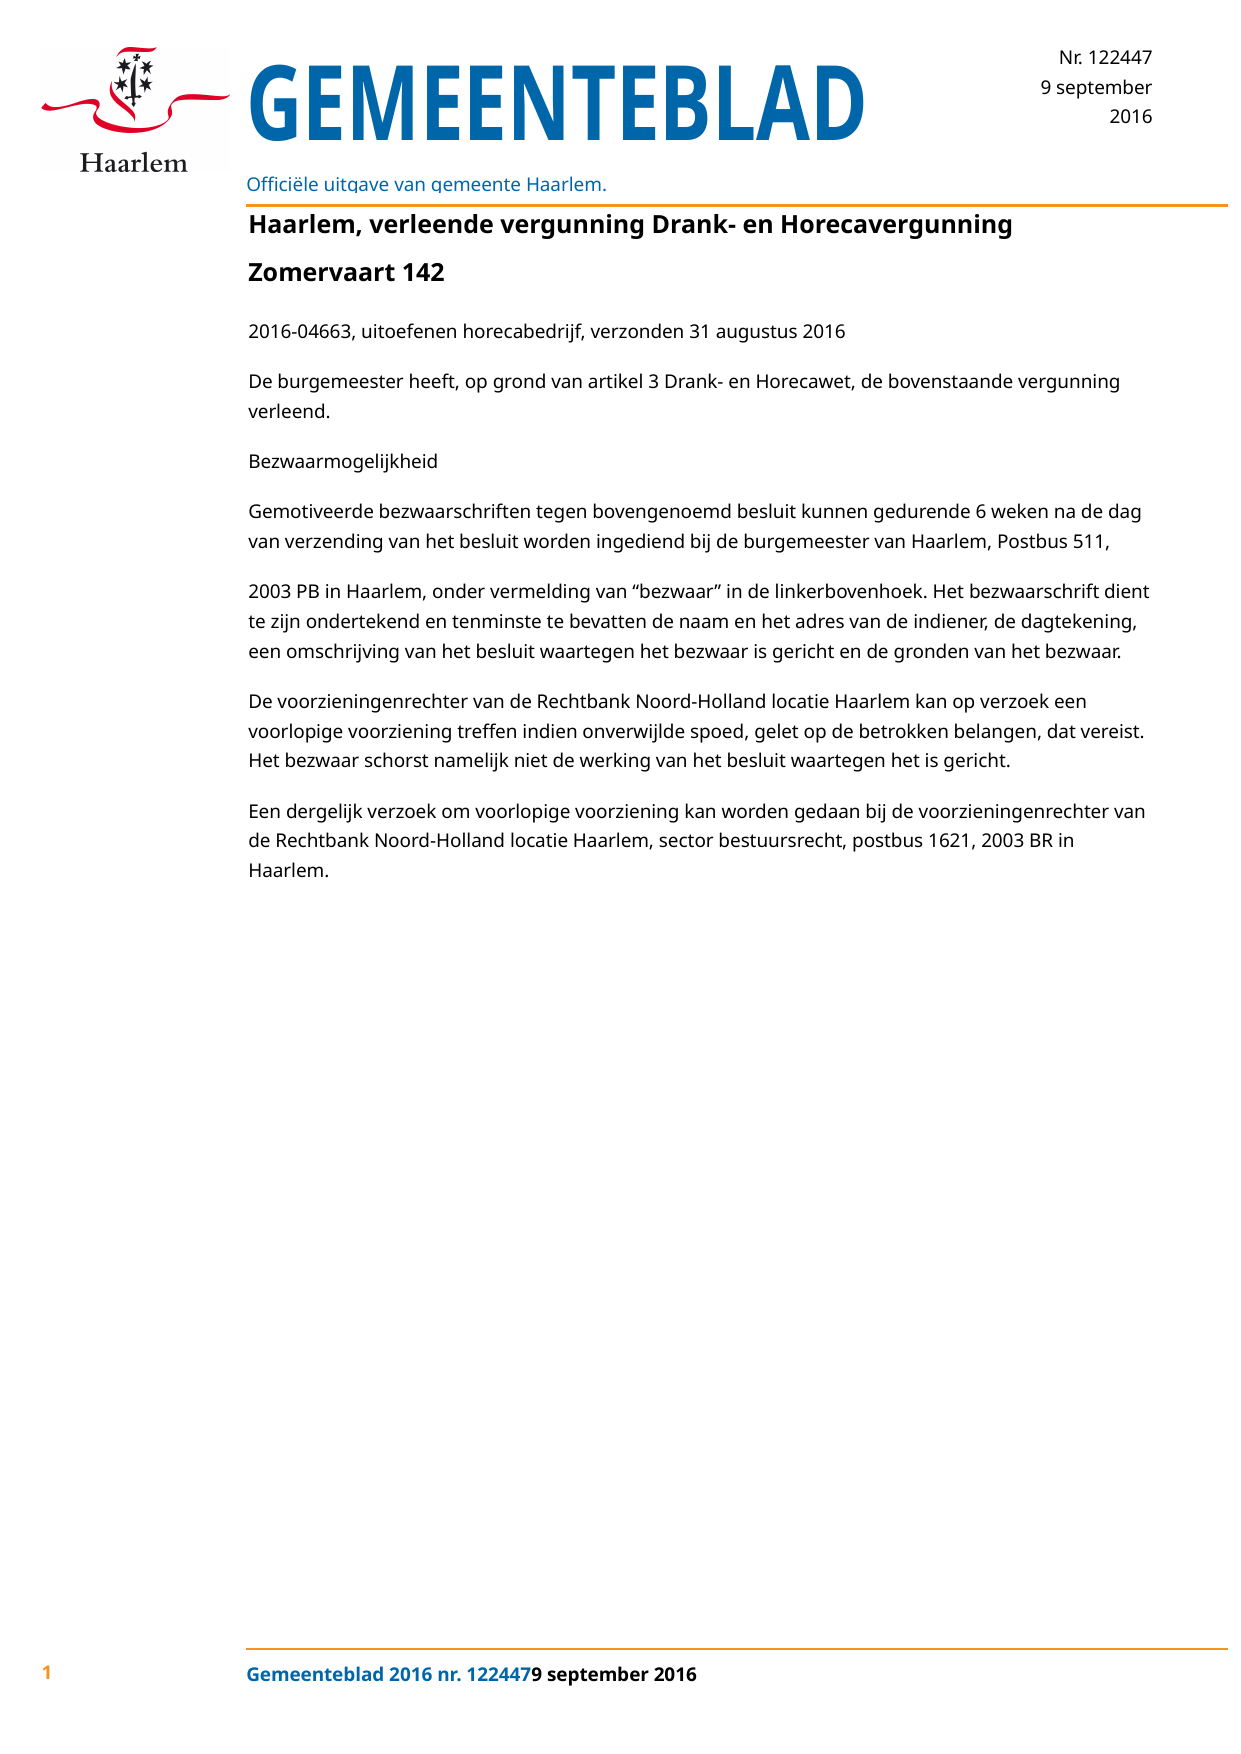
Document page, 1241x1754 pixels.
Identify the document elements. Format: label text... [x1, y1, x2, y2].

text Bezwaarmogelijkheid [248, 448, 1152, 474]
text Haarlem, verleende vergunning Drank- en Horecavergunning Zomervaart 142 [248, 207, 1152, 288]
picture [41, 47, 231, 172]
text Gemotiveerde bezwaarschriften tegen bovengenoemd besluit kunnen gedurende 6 weken na de dag van verzending van het besluit worden ingediend bij de burgemeester van Haarlem, Postbus 511, [248, 499, 1152, 554]
text Een dergelijk verzoek om voorlopige voorziening kan worden gedaan bij de voorzieningenrechter van de Rechtbank Noord-Holland locatie Haarlem, sector bestuursrecht, postbus 1621, 2003 BR in Haarlem. [248, 798, 1152, 883]
text De burgemeester heeft, op grond van artikel 3 Drank- en Horecawet, de bovenstaande vergunning verleend. [248, 368, 1152, 424]
text De voorzieningenrechter van de Rechtbank Noord-Holland locatie Haarlem kan op verzoek een voorlopige voorziening treffen indien onverwijlde spoed, gelet op de betrokken belangen, dat vereist. Het bezwaar schorst namelijk niet de werking van het besluit waartegen het is gericht. [248, 688, 1152, 773]
text 2016-04663, uitoefenen horecabedrijf, verzonden 31 augustus 2016 [248, 318, 1152, 344]
text 2003 PB in Haarlem, onder vermelding van “bezwaar” in de linkerbovenhoek. Het bezwaarschrift dient te zijn ondertekend en tenminste te bevatten de naam en het adres van de indiener, de dagtekening, een omschrijving van het besluit waartegen het bezwaar is gericht en de gronden van het bezwaar. [248, 579, 1152, 664]
